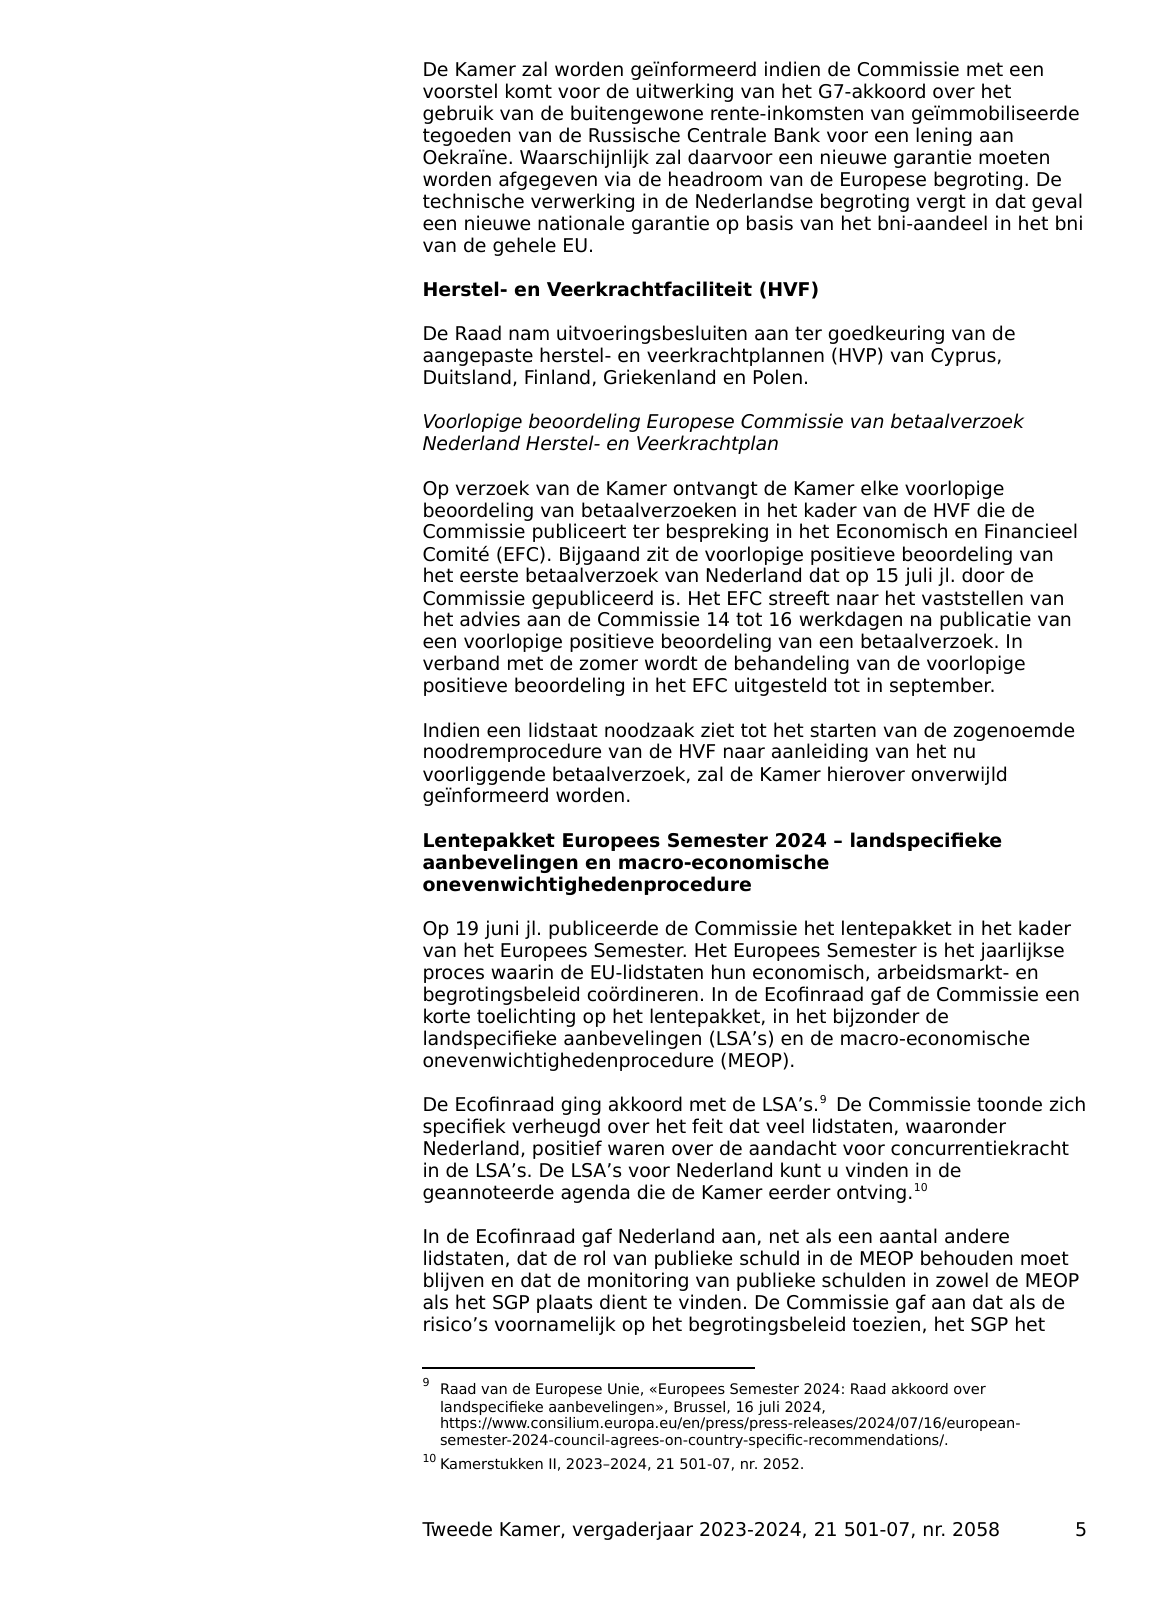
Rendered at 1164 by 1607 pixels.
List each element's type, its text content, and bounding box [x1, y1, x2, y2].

subtitle Herstel- en Veerkrachtfaciliteit (HVF) [422, 279, 1087, 301]
text Op 19 juni jl. publiceerde de Commissie het lentepakket in het kader van het Europees Semester. Het Europees Semester is het jaarlijkse proces waarin de EU-lidstaten hun economisch, arbeidsmarkt- en begrotingsbeleid coördineren. In de Ecofinraad gaf de Commissie een korte toelichting op het lentepakket, in het bijzonder de landspecifieke aanbevelingen (LSA’s) en de macro-economische onevenwichtighedenprocedure (MEOP). [422, 918, 1087, 1072]
text In de Ecofinraad gaf Nederland aan, net als een aantal andere lidstaten, dat de rol van publieke schuld in de MEOP behouden moet blijven en dat de monitoring van publieke schulden in zowel de MEOP als het SGP plaats dient te vinden. De Commissie gaf aan dat als de risico’s voornamelijk op het begrotingsbeleid toezien, het SGP het [422, 1226, 1087, 1336]
text De Kamer zal worden geïnformeerd indien de Commissie met een voorstel komt voor de uitwerking van het G7-akkoord over het gebruik van de buitengewone rente-inkomsten van geïmmobiliseerde tegoeden van de Russische Centrale Bank voor een lening aan Oekraïne. Waarschijnlijk zal daarvoor een nieuwe garantie moeten worden afgegeven via de headroom van de Europese begroting. De technische verwerking in de Nederlandse begroting vergt in dat geval een nieuwe nationale garantie op basis van het bni-aandeel in het bni van de gehele EU. [422, 59, 1087, 257]
text Indien een lidstaat noodzaak ziet tot het starten van de zogenoemde noodremprocedure van de HVF naar aanleiding van het nu voorliggende betaalverzoek, zal de Kamer hierover onverwijld geïnformeerd worden. [422, 719, 1087, 807]
subtitle Lentepakket Europees Semester 2024 – landspecifieke aanbevelingen en macro-economische onevenwichtighedenprocedure [422, 829, 1087, 896]
text Op verzoek van de Kamer ontvangt de Kamer elke voorlopige beoordeling van betaalverzoeken in het kader van de HVF die de Commissie publiceert ter bespreking in het Economisch en Financieel Comité (EFC). Bijgaand zit de voorlopige positieve beoordeling van het eerste betaalverzoek van Nederland dat op 15 juli jl. door de Commissie gepubliceerd is. Het EFC streeft naar het vaststellen van het advies aan de Commissie 14 tot 16 werkdagen na publicatie van een voorlopige positieve beoordeling van een betaalverzoek. In verband met de zomer wordt de behandeling van de voorlopige positieve beoordeling in het EFC uitgesteld tot in september. [422, 477, 1087, 697]
text Kamerstukken II, 2023–2024, 21 501-07, nr. 2052. [422, 1452, 1087, 1474]
text De Raad nam uitvoeringsbesluiten aan ter goedkeuring van de aangepaste herstel- en veerkrachtplannen (HVP) van Cyprus, Duitsland, Finland, Griekenland en Polen. [422, 323, 1087, 389]
text De Ecofinraad ging akkoord met de LSA’s. De Commissie toonde zich specifiek verheugd over het feit dat veel lidstaten, waaronder Nederland, positief waren over de aandacht voor concurrentiekracht in de LSA’s. De LSA’s voor Nederland kunt u vinden in de geannoteerde agenda die de Kamer eerder ontving. [422, 1094, 1087, 1204]
text Raad van de Europese Unie, «Europees Semester 2024: Raad akkoord over landspecifieke aanbevelingen», Brussel, 16 juli 2024, https://www.consilium.europa.eu/en/press/press-releases/2024/07/16/european-semester-2024-council-agrees-on-country-specific-recommendations/. [422, 1377, 1087, 1449]
subtitle Voorlopige beoordeling Europese Commissie van betaalverzoek Nederland Herstel- en Veerkrachtplan [422, 411, 1087, 455]
